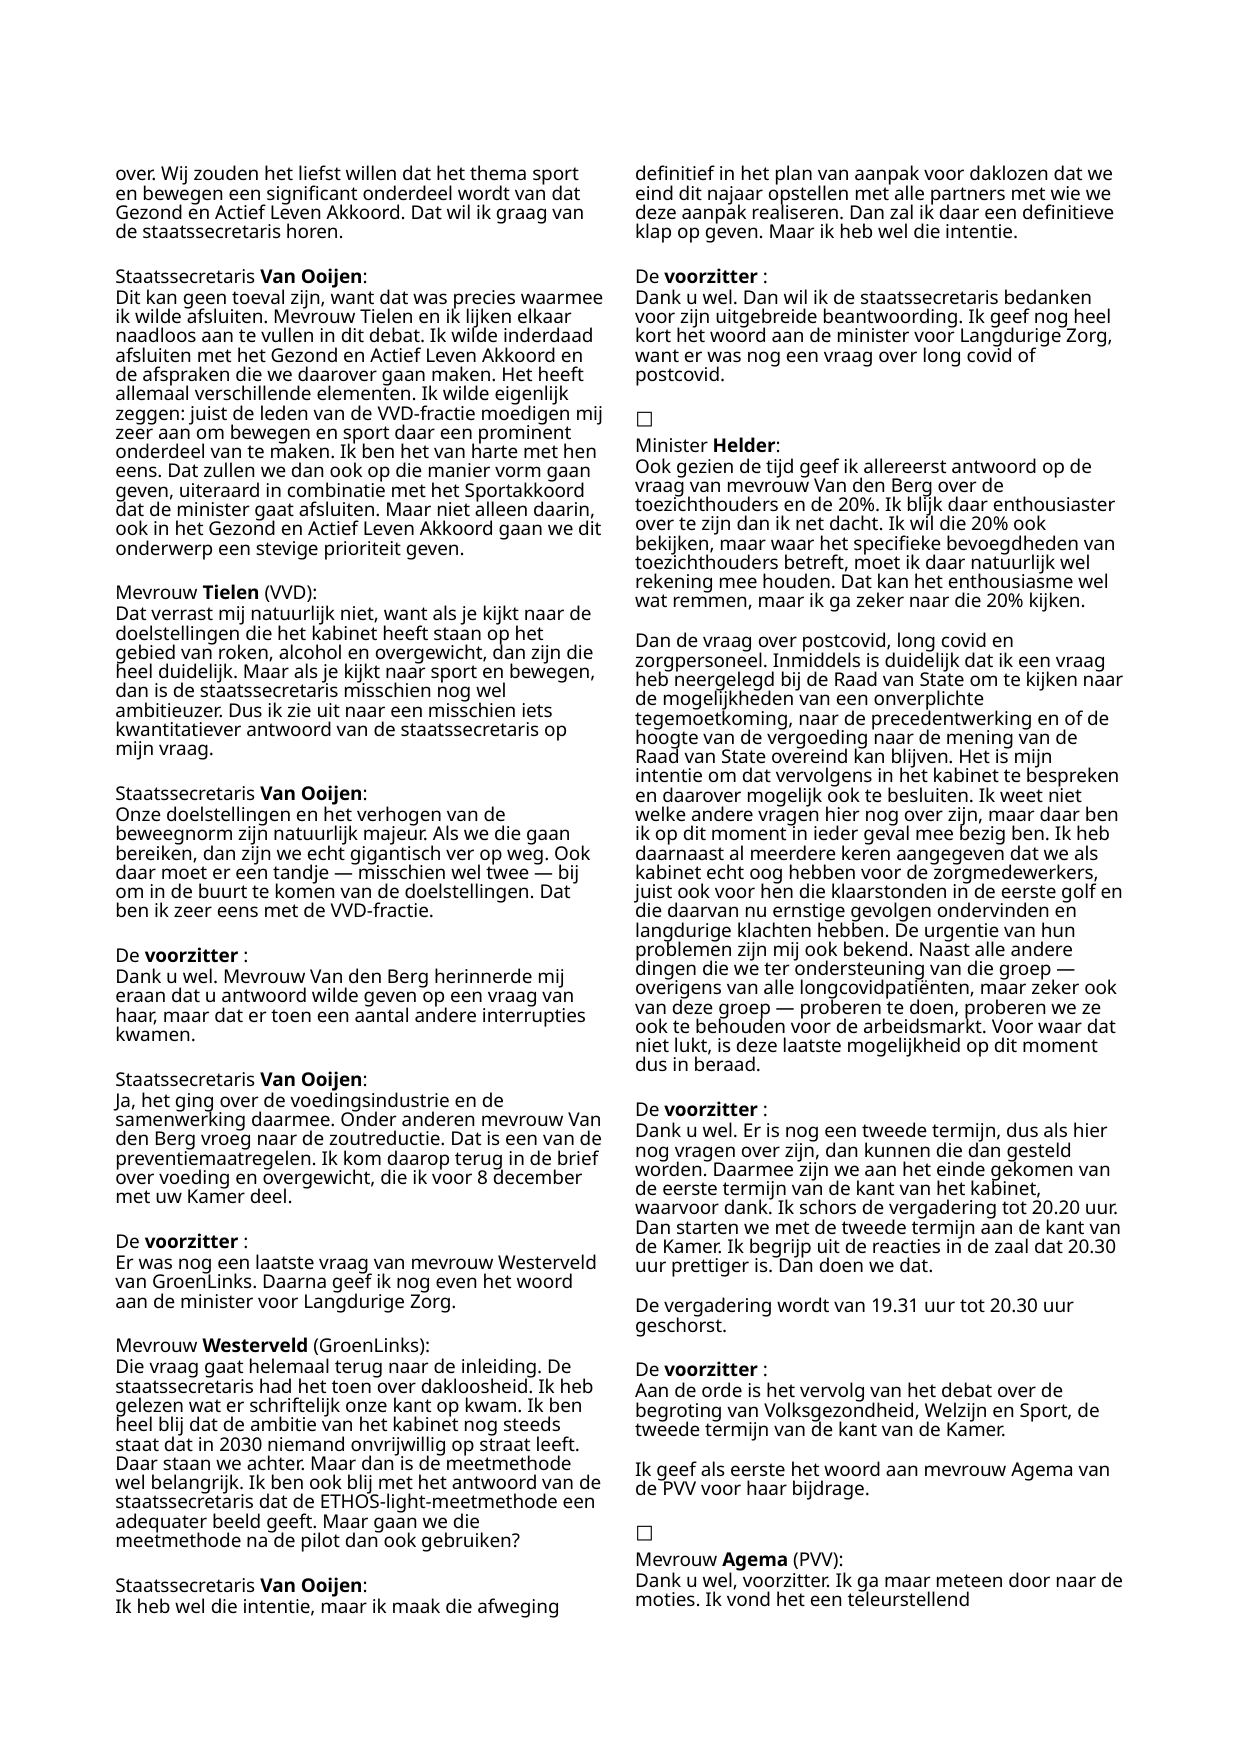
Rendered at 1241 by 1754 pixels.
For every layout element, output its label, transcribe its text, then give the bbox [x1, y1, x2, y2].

text Ja, het ging over de voedingsindustrie en de samenwerking daarmee. Onder anderen mevrouw Van den Berg vroeg naar de zoutreductie. Dat is een van de preventiemaatregelen. Ik kom daarop terug in de brief over voeding en overgewicht, die ik voor 8 december met uw Kamer deel. [115, 1092, 605, 1207]
text Mevrouw Agema (PVV): [635, 1546, 1125, 1572]
text De voorzitter : [115, 942, 605, 968]
text Staatssecretaris Van Ooijen: [115, 1572, 605, 1598]
text Ik geef als eerste het woord aan mevrouw Agema van de PVV voor haar bijdrage. [635, 1461, 1125, 1499]
text Dank u wel. Er is nog een tweede termijn, dus als hier nog vragen over zijn, dan kunnen die dan gesteld worden. Daarmee zijn we aan het einde gekomen van de eerste termijn van de kant van het kabinet, waarvoor dank. Ik schors de vergadering tot 20.20 uur. Dan starten we met de tweede termijn aan de kant van de Kamer. Ik begrijp uit de reacties in de zaal dat 20.30 uur prettiger is. Dan doen we dat. [635, 1122, 1125, 1276]
text Dank u wel. Dan wil ik de staatssecretaris bedanken voor zijn uitgebreide beantwoording. Ik geef nog heel kort het woord aan de minister voor Langdurige Zorg, want er was nog een vraag over long covid of postcovid. [635, 289, 1125, 385]
text Mevrouw Tielen (VVD): [115, 579, 605, 605]
text De voorzitter : [635, 263, 1125, 289]
text Mevrouw Westerveld (GroenLinks): [115, 1333, 605, 1358]
text Dank u wel. Mevrouw Van den Berg herinnerde mij eraan dat u antwoord wilde geven op een vraag van haar, maar dat er toen een aantal andere interrupties kwamen. [115, 968, 605, 1045]
text over. Wij zouden het liefst willen dat het thema sport en bewegen een significant onderdeel wordt van dat Gezond en Actief Leven Akkoord. Dat wil ik graag van de staatssecretaris horen. [115, 165, 605, 242]
text Ook gezien de tijd geef ik allereerst antwoord op de vraag van mevrouw Van den Berg over de toezichthouders en de 20%. Ik blijk daar enthousiaster over te zijn dan ik net dacht. Ik wil die 20% ook bekijken, maar waar het specifieke bevoegdheden van toezichthouders betreft, moet ik daar natuurlijk wel rekening mee houden. Dat kan het enthousiasme wel wat remmen, maar ik ga zeker naar die 20% kijken. [635, 458, 1125, 612]
text De voorzitter : [635, 1357, 1125, 1382]
text Dan de vraag over postcovid, long covid en zorgpersoneel. Inmiddels is duidelijk dat ik een vraag heb neergelegd bij de Raad van State om te kijken naar de mogelijkheden van een onverplichte tegemoetkoming, naar de precedentwerking en of de hoogte van de vergoeding naar de mening van de Raad van State overeind kan blijven. Het is mijn intentie om dat vervolgens in het kabinet te bespreken en daarover mogelijk ook te besluiten. Ik weet niet welke andere vragen hier nog over zijn, maar daar ben ik op dit moment in ieder geval mee bezig ben. Ik heb daarnaast al meerdere keren aangegeven dat we als kabinet echt oog hebben voor de zorgmedewerkers, juist ook voor hen die klaarstonden in de eerste golf en die daarvan nu ernstige gevolgen ondervinden en langdurige klachten hebben. De urgentie van hun problemen zijn mij ook bekend. Naast alle andere dingen die we ter ondersteuning van die groep — overigens van alle longcovidpatiënten, maar zeker ook van deze groep — proberen te doen, proberen we ze ook te behouden voor de arbeidsmarkt. Voor waar dat niet lukt, is deze laatste mogelijkheid op dit moment dus in beraad. [635, 632, 1125, 1076]
text definitief in het plan van aanpak voor daklozen dat we eind dit najaar opstellen met alle partners met wie we deze aanpak realiseren. Dan zal ik daar een definitieve klap op geven. Maar ik heb wel die intentie. [635, 165, 1125, 242]
text Dit kan geen toeval zijn, want dat was precies waarmee ik wilde afsluiten. Mevrouw Tielen en ik lijken elkaar naadloos aan te vullen in dit debat. Ik wilde inderdaad afsluiten met het Gezond en Actief Leven Akkoord en de afspraken die we daarover gaan maken. Het heeft allemaal verschillende elementen. Ik wilde eigenlijk zeggen: juist de leden van de VVD-fractie moedigen mij zeer aan om bewegen en sport daar een prominent onderdeel van te maken. Ik ben het van harte met hen eens. Dat zullen we dan ook op die manier vorm gaan geven, uiteraard in combinatie met het Sportakkoord dat de minister gaat afsluiten. Maar niet alleen daarin, ook in het Gezond en Actief Leven Akkoord gaan we dit onderwerp een stevige prioriteit geven. [115, 289, 605, 559]
text Die vraag gaat helemaal terug naar de inleiding. De staatssecretaris had het toen over dakloosheid. Ik heb gelezen wat er schriftelijk onze kant op kwam. Ik ben heel blij dat de ambitie van het kabinet nog steeds staat dat in 2030 niemand onvrijwillig op straat leeft. Daar staan we achter. Maar dan is de meetmethode wel belangrijk. Ik ben ook blij met het antwoord van de staatssecretaris dat de ETHOS-light-meetmethode een adequater beeld geeft. Maar gaan we die meetmethode na de pilot dan ook gebruiken? [115, 1358, 605, 1551]
text Dank u wel, voorzitter. Ik ga maar meteen door naar de moties. Ik vond het een teleurstellend [635, 1572, 1125, 1610]
text Minister Helder: [635, 432, 1125, 458]
text Er was nog een laatste vraag van mevrouw Westerveld van GroenLinks. Daarna geef ik nog even het woord aan de minister voor Langdurige Zorg. [115, 1254, 605, 1312]
text Onze doelstellingen en het verhogen van de beweegnorm zijn natuurlijk majeur. Als we die gaan bereiken, dan zijn we echt gigantisch ver op weg. Ook daar moet er een tandje — misschien wel twee — bij om in de buurt te komen van de doelstellingen. Dat ben ik zeer eens met de VVD-fractie. [115, 806, 605, 922]
text De voorzitter : [635, 1097, 1125, 1122]
text ⬜ [635, 1520, 1125, 1546]
text ⬜ [635, 406, 1125, 432]
text De vergadering wordt van 19.31 uur tot 20.30 uur geschorst. [635, 1297, 1125, 1336]
text Staatssecretaris Van Ooijen: [115, 780, 605, 806]
text De voorzitter : [115, 1228, 605, 1254]
text Dat verrast mij natuurlijk niet, want als je kijkt naar de doelstellingen die het kabinet heeft staan op het gebied van roken, alcohol en overgewicht, dan zijn die heel duidelijk. Maar als je kijkt naar sport en bewegen, dan is de staatssecretaris misschien nog wel ambitieuzer. Dus ik zie uit naar een misschien iets kwantitatiever antwoord van de staatssecretaris op mijn vraag. [115, 605, 605, 759]
text Ik heb wel die intentie, maar ik maak die afweging [115, 1598, 605, 1617]
text Aan de orde is het vervolg van het debat over de begroting van Volksgezondheid, Welzijn en Sport, de tweede termijn van de kant van de Kamer. [635, 1382, 1125, 1440]
text Staatssecretaris Van Ooijen: [115, 1066, 605, 1092]
text Staatssecretaris Van Ooijen: [115, 263, 605, 289]
